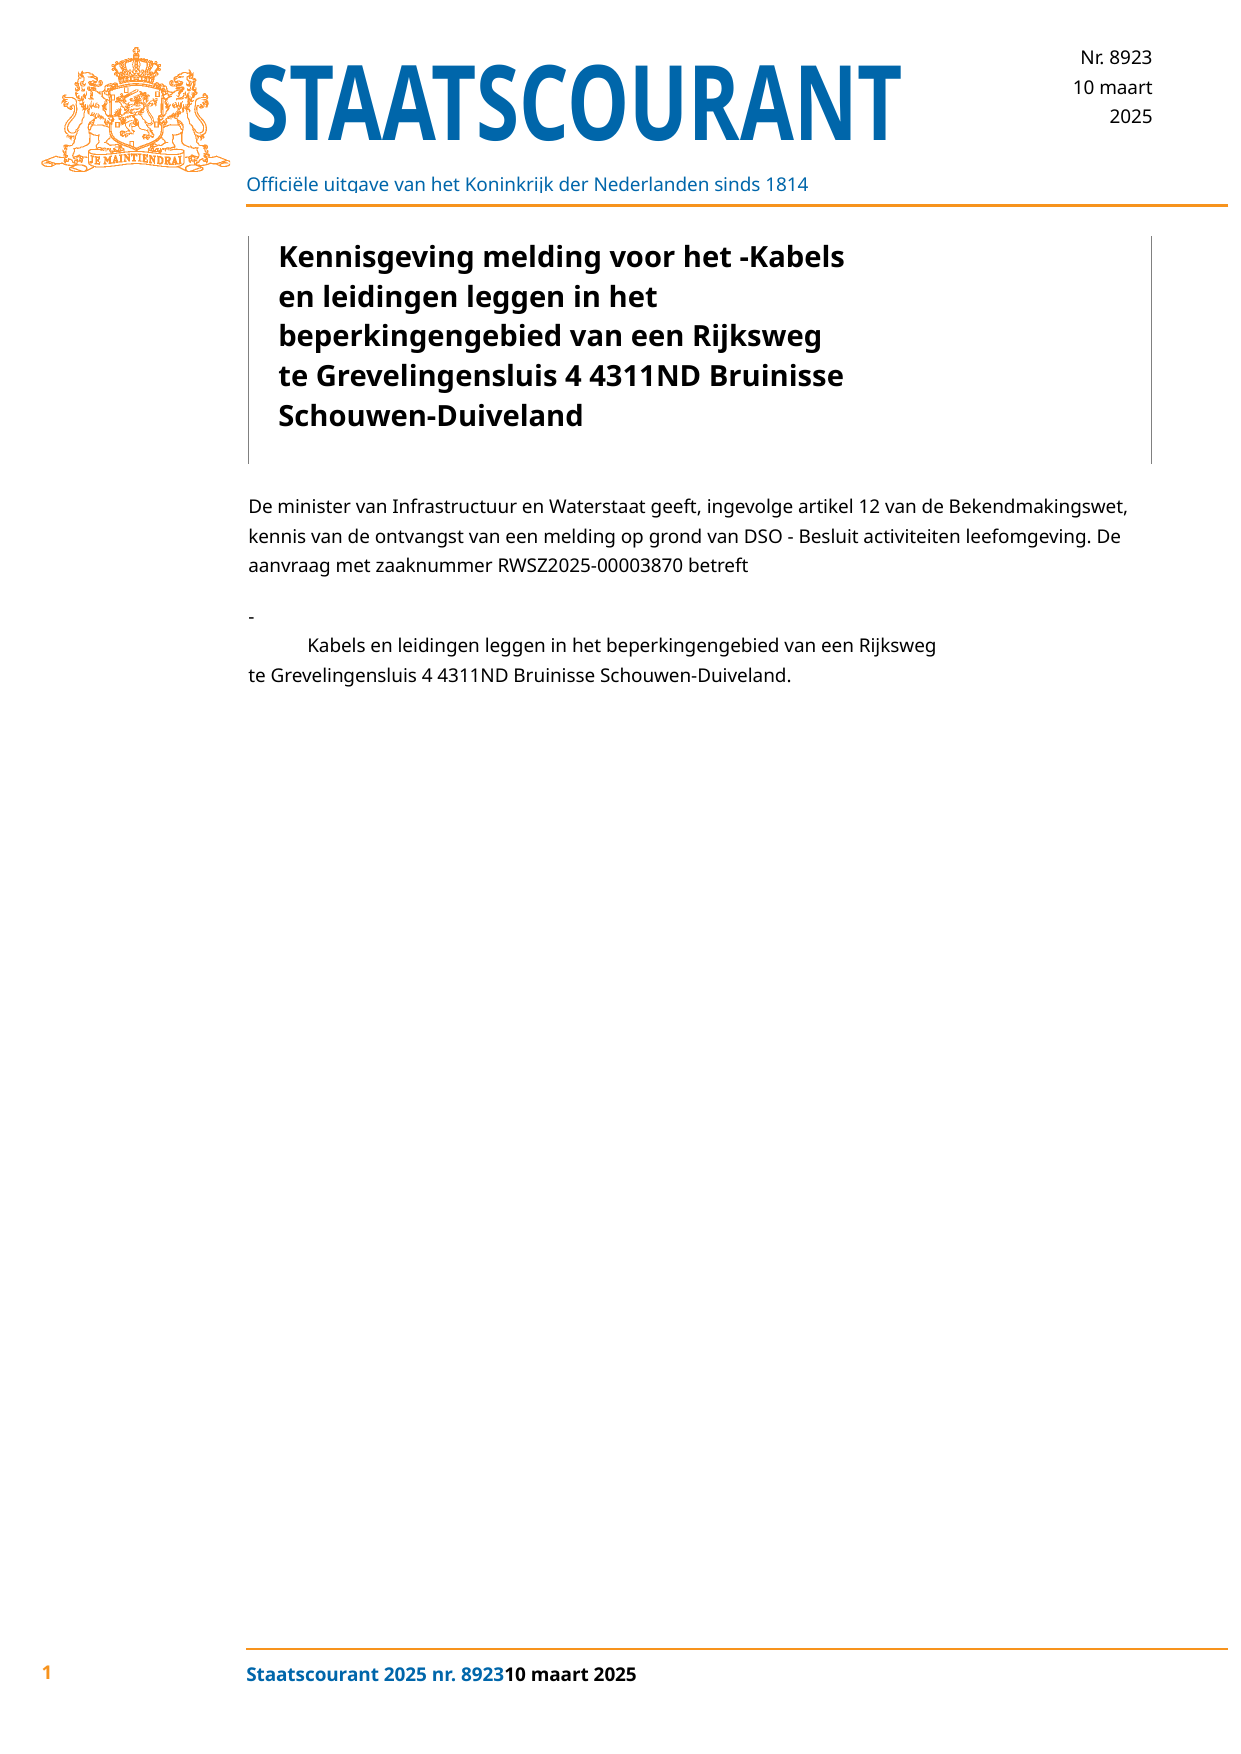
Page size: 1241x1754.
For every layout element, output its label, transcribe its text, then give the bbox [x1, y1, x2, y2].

list Kabels en leidingen leggen in het beperkingengebied van een Rijksweg [248, 632, 1152, 658]
picture [41, 47, 231, 172]
table_header [850, 414, 1151, 464]
text te Grevelingensluis 4 4311ND Bruinisse Schouwen-Duiveland. [248, 662, 1152, 688]
picture [912, 236, 1090, 414]
table_header Kennisgeving melding voor het -Kabels en leidingen leggen in het beperkingengebied van een Rijksweg te Grevelingensluis 4 4311ND Bruinisse Schouwen-Duiveland [249, 236, 850, 464]
table_header [1090, 236, 1151, 413]
text De minister van Infrastructuur en Waterstaat geeft, ingevolge artikel 12 van de Bekendmakingswet, kennis van de ontvangst van een melding op grond van DSO - Besluit activiteiten leefomgeving. De aanvraag met zaaknummer RWSZ2025-00003870 betreft [248, 493, 1152, 578]
table_header [850, 236, 912, 413]
